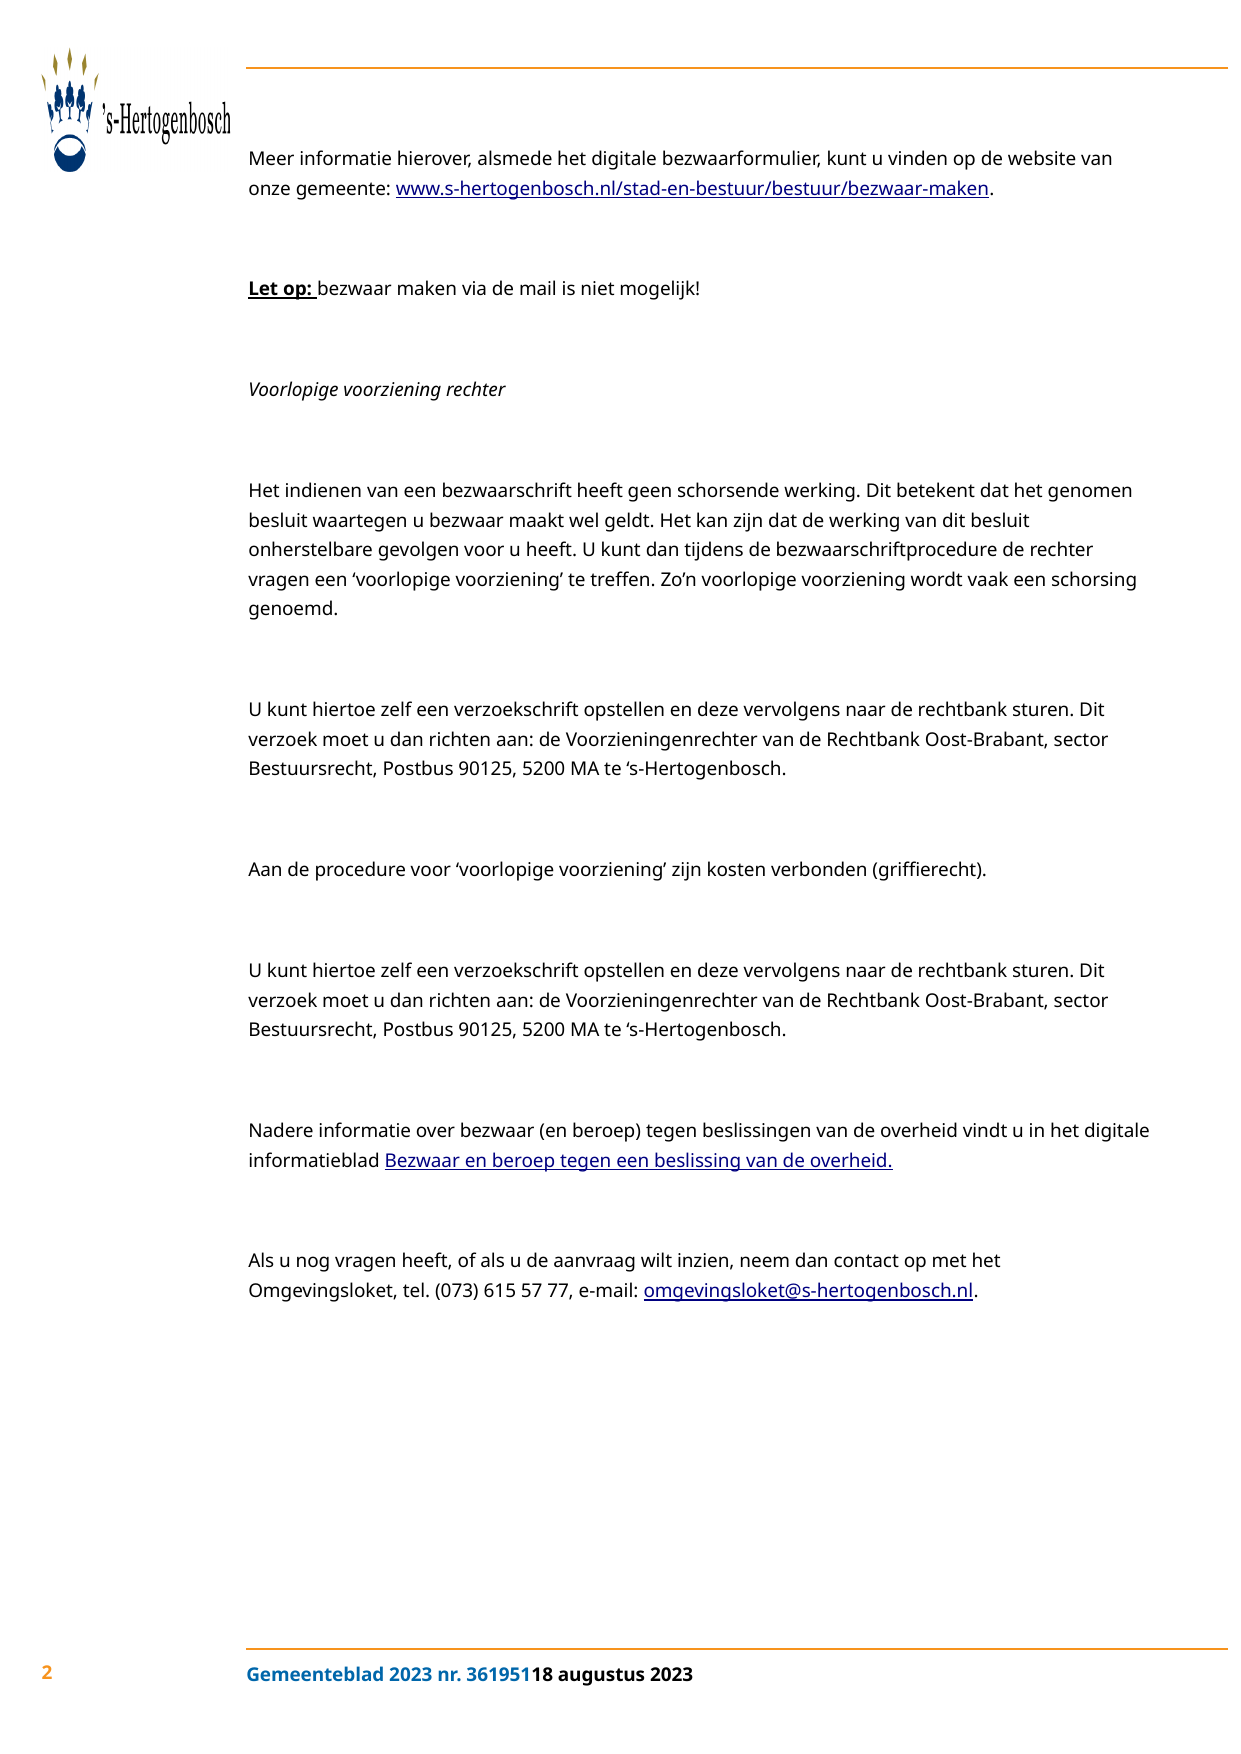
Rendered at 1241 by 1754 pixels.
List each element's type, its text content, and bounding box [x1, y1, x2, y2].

text Let op: bezwaar maken via de mail is niet mogelijk! [248, 276, 1152, 301]
picture [41, 47, 231, 172]
text Aan de procedure voor ‘voorlopige voorziening’ zijn kosten verbonden (griffierecht). [248, 856, 1152, 882]
text Het indienen van een bezwaarschrift heeft geen schorsende werking. Dit betekent dat het genomen besluit waartegen u bezwaar maakt wel geldt. Het kan zijn dat de werking van dit besluit onherstelbare gevolgen voor u heeft. U kunt dan tijdens de bezwaarschriftprocedure de rechter vragen een ‘voorlopige voorziening’ te treffen. Zo’n voorlopige voorziening wordt vaak een schorsing genoemd. [248, 477, 1152, 621]
text Nadere informatie over bezwaar (en beroep) tegen beslissingen van de overheid vindt u in het digitale informatieblad Bezwaar en beroep tegen een beslissing van de overheid. [248, 1117, 1152, 1173]
text Voorlopige voorziening rechter [248, 376, 1152, 402]
text U kunt hiertoe zelf een verzoekschrift opstellen en deze vervolgens naar de rechtbank sturen. Dit verzoek moet u dan richten aan: de Voorzieningenrechter van de Rechtbank Oost-Brabant, sector Bestuursrecht, Postbus 90125, 5200 MA te ‘s-Hertogenbosch. [248, 957, 1152, 1042]
text Meer informatie hierover, alsmede het digitale bezwaarformulier, kunt u vinden op de website van onze gemeente: www.s-hertogenbosch.nl/stad-en-bestuur/bestuur/bezwaar-maken. [248, 145, 1152, 201]
text U kunt hiertoe zelf een verzoekschrift opstellen en deze vervolgens naar de rechtbank sturen. Dit verzoek moet u dan richten aan: de Voorzieningenrechter van de Rechtbank Oost-Brabant, sector Bestuursrecht, Postbus 90125, 5200 MA te ‘s-Hertogenbosch. [248, 696, 1152, 781]
text Als u nog vragen heeft, of als u de aanvraag wilt inzien, neem dan contact op met het Omgevingsloket, tel. (073) 615 57 77, e-mail: omgevingsloket@s-hertogenbosch.nl. [248, 1248, 1152, 1303]
